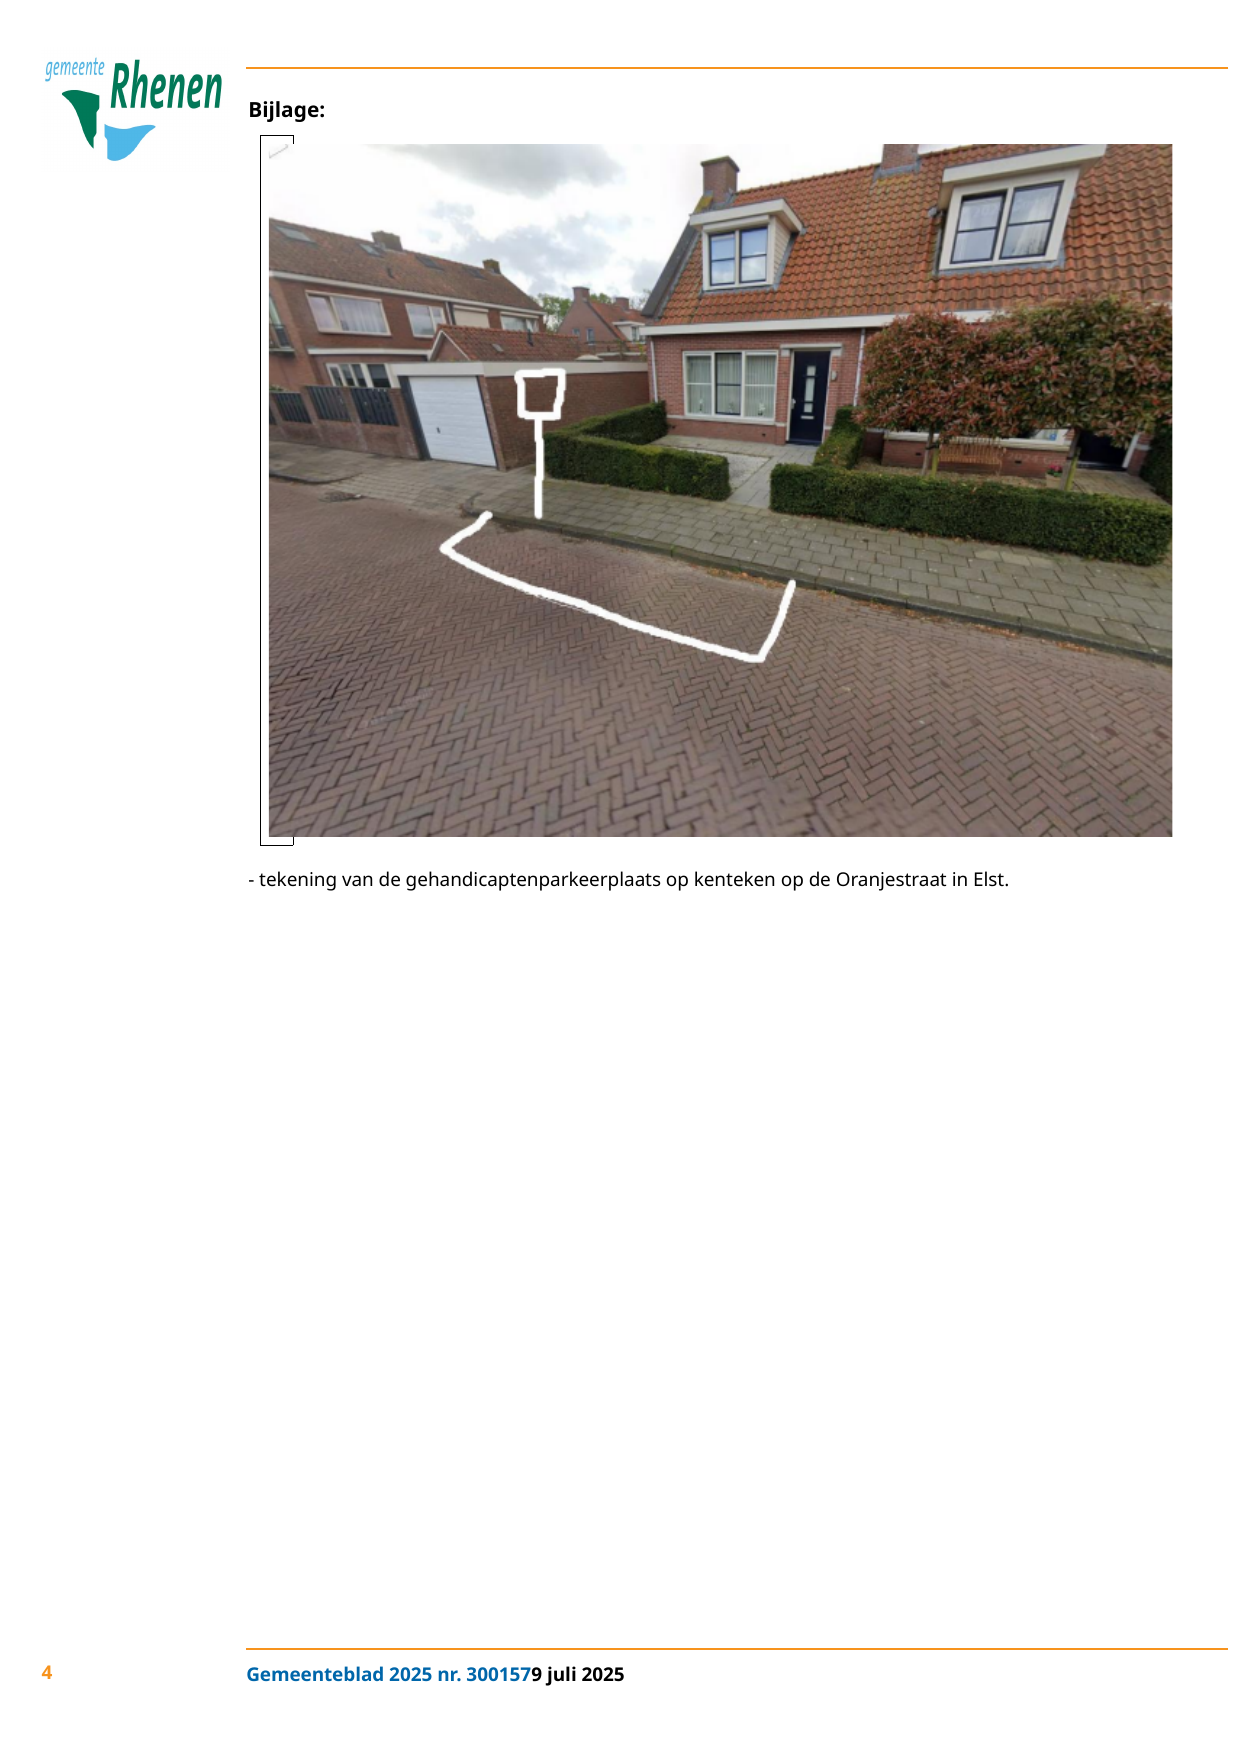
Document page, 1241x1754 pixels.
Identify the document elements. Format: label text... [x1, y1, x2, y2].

text - tekening van de gehandicaptenparkeerplaats op kenteken op de Oranjestraat in Elst. [248, 867, 1152, 892]
text Bijlage: [248, 95, 1152, 123]
picture [41, 47, 231, 172]
picture [268, 144, 1173, 837]
